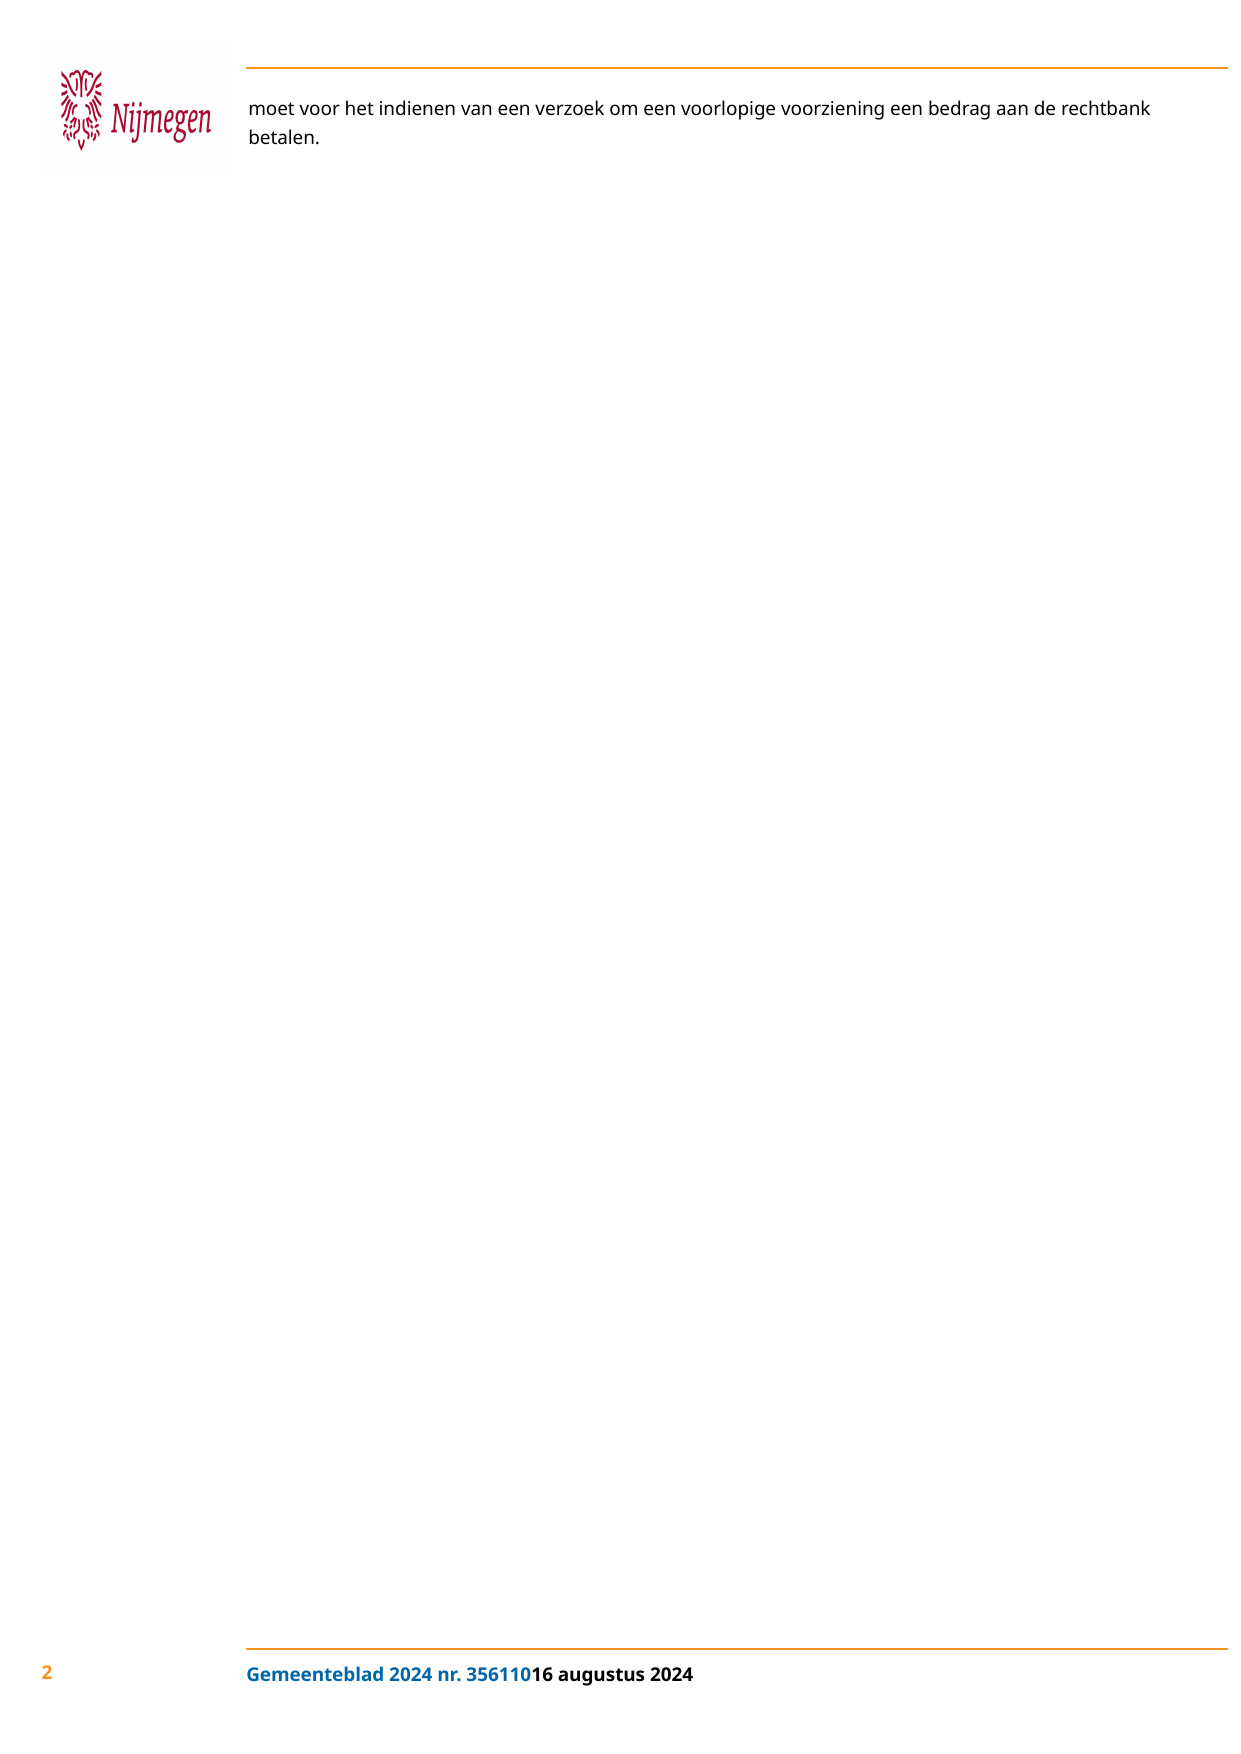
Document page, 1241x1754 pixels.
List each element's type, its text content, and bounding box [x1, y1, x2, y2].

text moet voor het indienen van een verzoek om een voorlopige voorziening een bedrag aan de rechtbank betalen. [248, 95, 1152, 150]
picture [41, 47, 231, 172]
